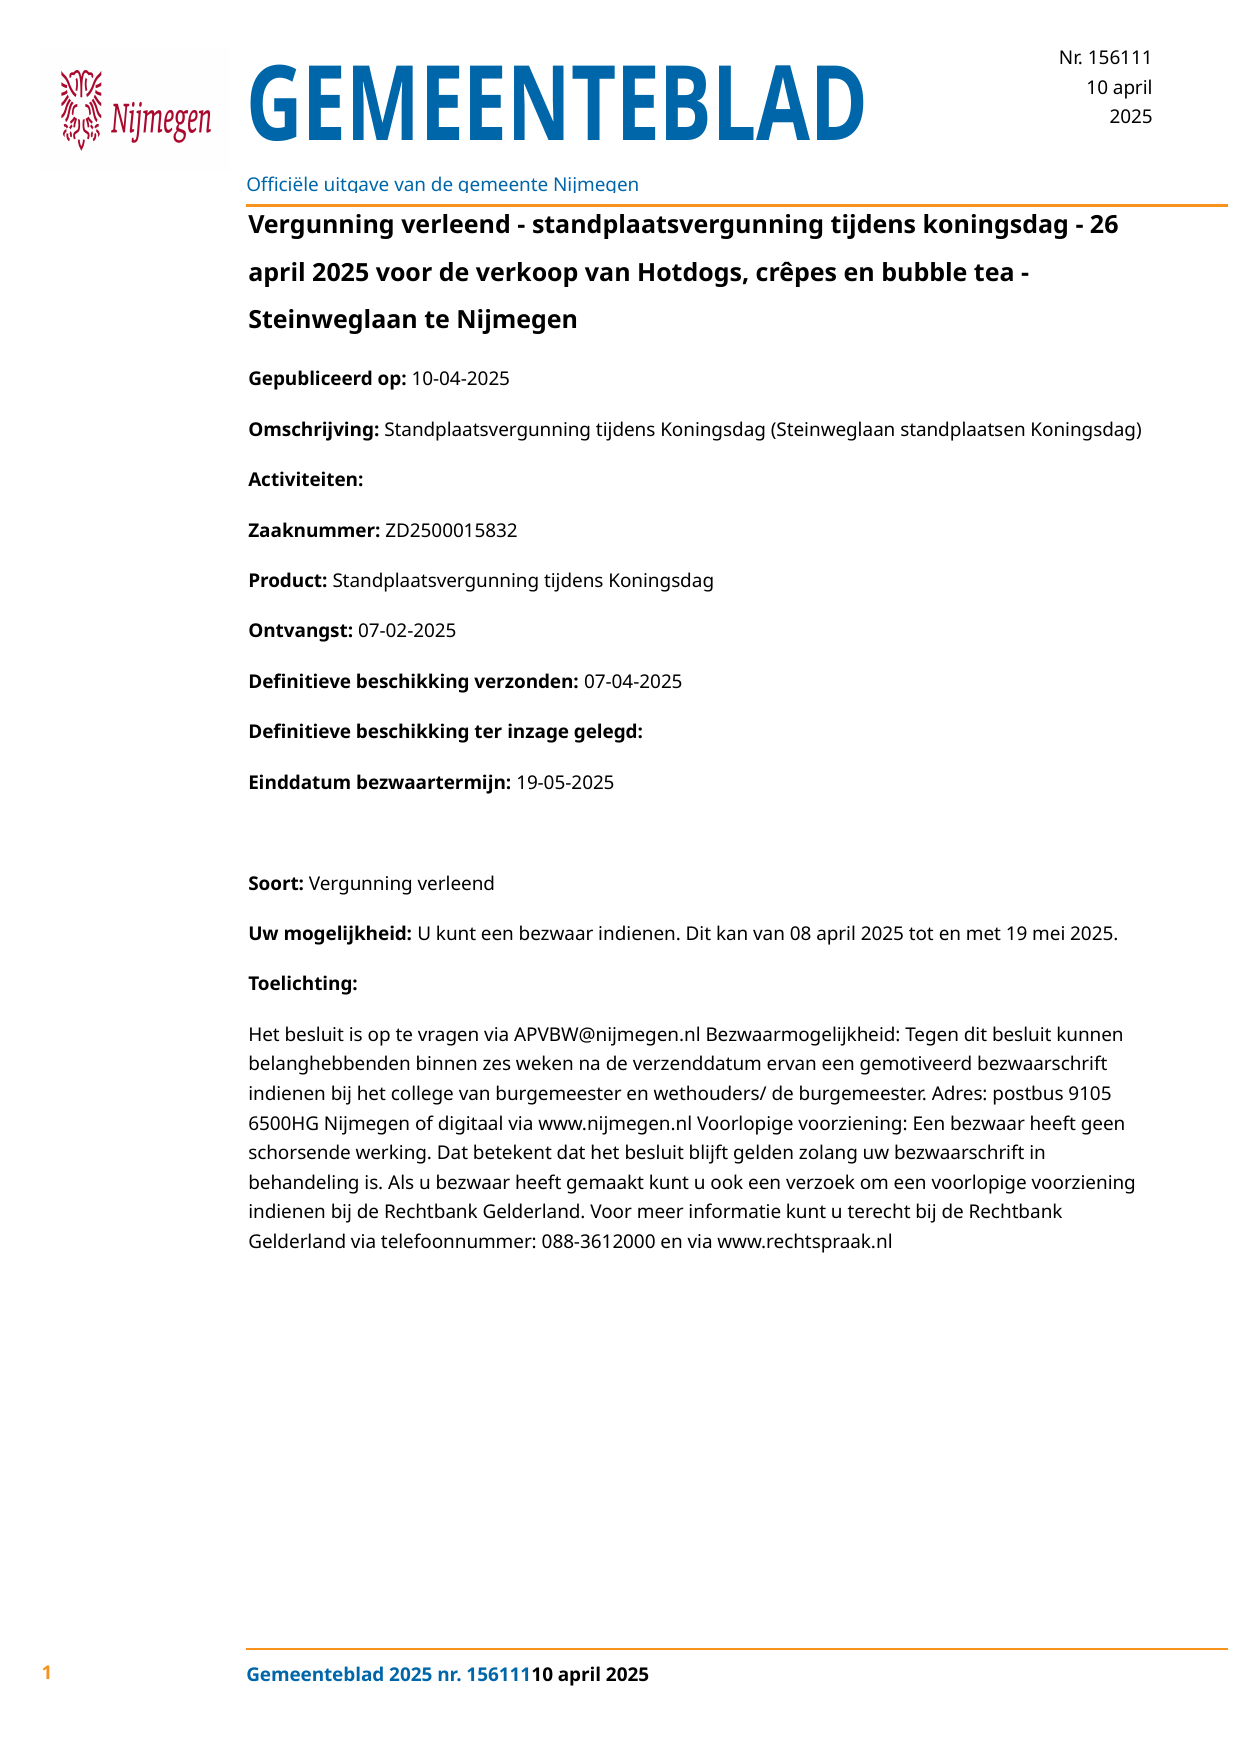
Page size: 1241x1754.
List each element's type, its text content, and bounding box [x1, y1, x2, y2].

text Definitieve beschikking verzonden: 07-04-2025 [248, 668, 1152, 694]
text Product: Standplaatsvergunning tijdens Koningsdag [248, 567, 1152, 593]
text Gepubliceerd op: 10-04-2025 [248, 366, 1152, 391]
text Activiteiten: [248, 466, 1152, 492]
text Zaaknummer: ZD2500015832 [248, 517, 1152, 542]
picture [41, 47, 231, 172]
text Einddatum bezwaartermijn: 19-05-2025 [248, 769, 1152, 794]
text Toelichting: [248, 971, 1152, 996]
text Soort: Vergunning verleend [248, 870, 1152, 895]
text Het besluit is op te vragen via APVBW@nijmegen.nl Bezwaarmogelijkheid: Tegen dit besluit kunnen belanghebbenden binnen zes weken na de verzenddatum ervan een gemotiveerd bezwaarschrift indienen bij het college van burgemeester en wethouders/ de burgemeester. Adres: postbus 9105 6500HG Nijmegen of digitaal via www.nijmegen.nl Voorlopige voorziening: Een bezwaar heeft geen schorsende werking. Dat betekent dat het besluit blijft gelden zolang uw bezwaarschrift in behandeling is. Als u bezwaar heeft gemaakt kunt u ook een verzoek om een voorlopige voorziening indienen bij de Rechtbank Gelderland. Voor meer informatie kunt u terecht bij de Rechtbank Gelderland via telefoonnummer: 088-3612000 en via www.rechtspraak.nl [248, 1021, 1152, 1254]
text Ontvangst: 07-02-2025 [248, 618, 1152, 643]
text Vergunning verleend - standplaatsvergunning tijdens koningsdag - 26 april 2025 voor de verkoop van Hotdogs, crêpes en bubble tea - Steinweglaan te Nijmegen [248, 207, 1152, 336]
text Uw mogelijkheid: U kunt een bezwaar indienen. Dit kan van 08 april 2025 tot en met 19 mei 2025. [248, 920, 1152, 946]
text Omschrijving: Standplaatsvergunning tijdens Koningsdag (Steinweglaan standplaatsen Koningsdag) [248, 416, 1152, 442]
text Definitieve beschikking ter inzage gelegd: [248, 718, 1152, 744]
